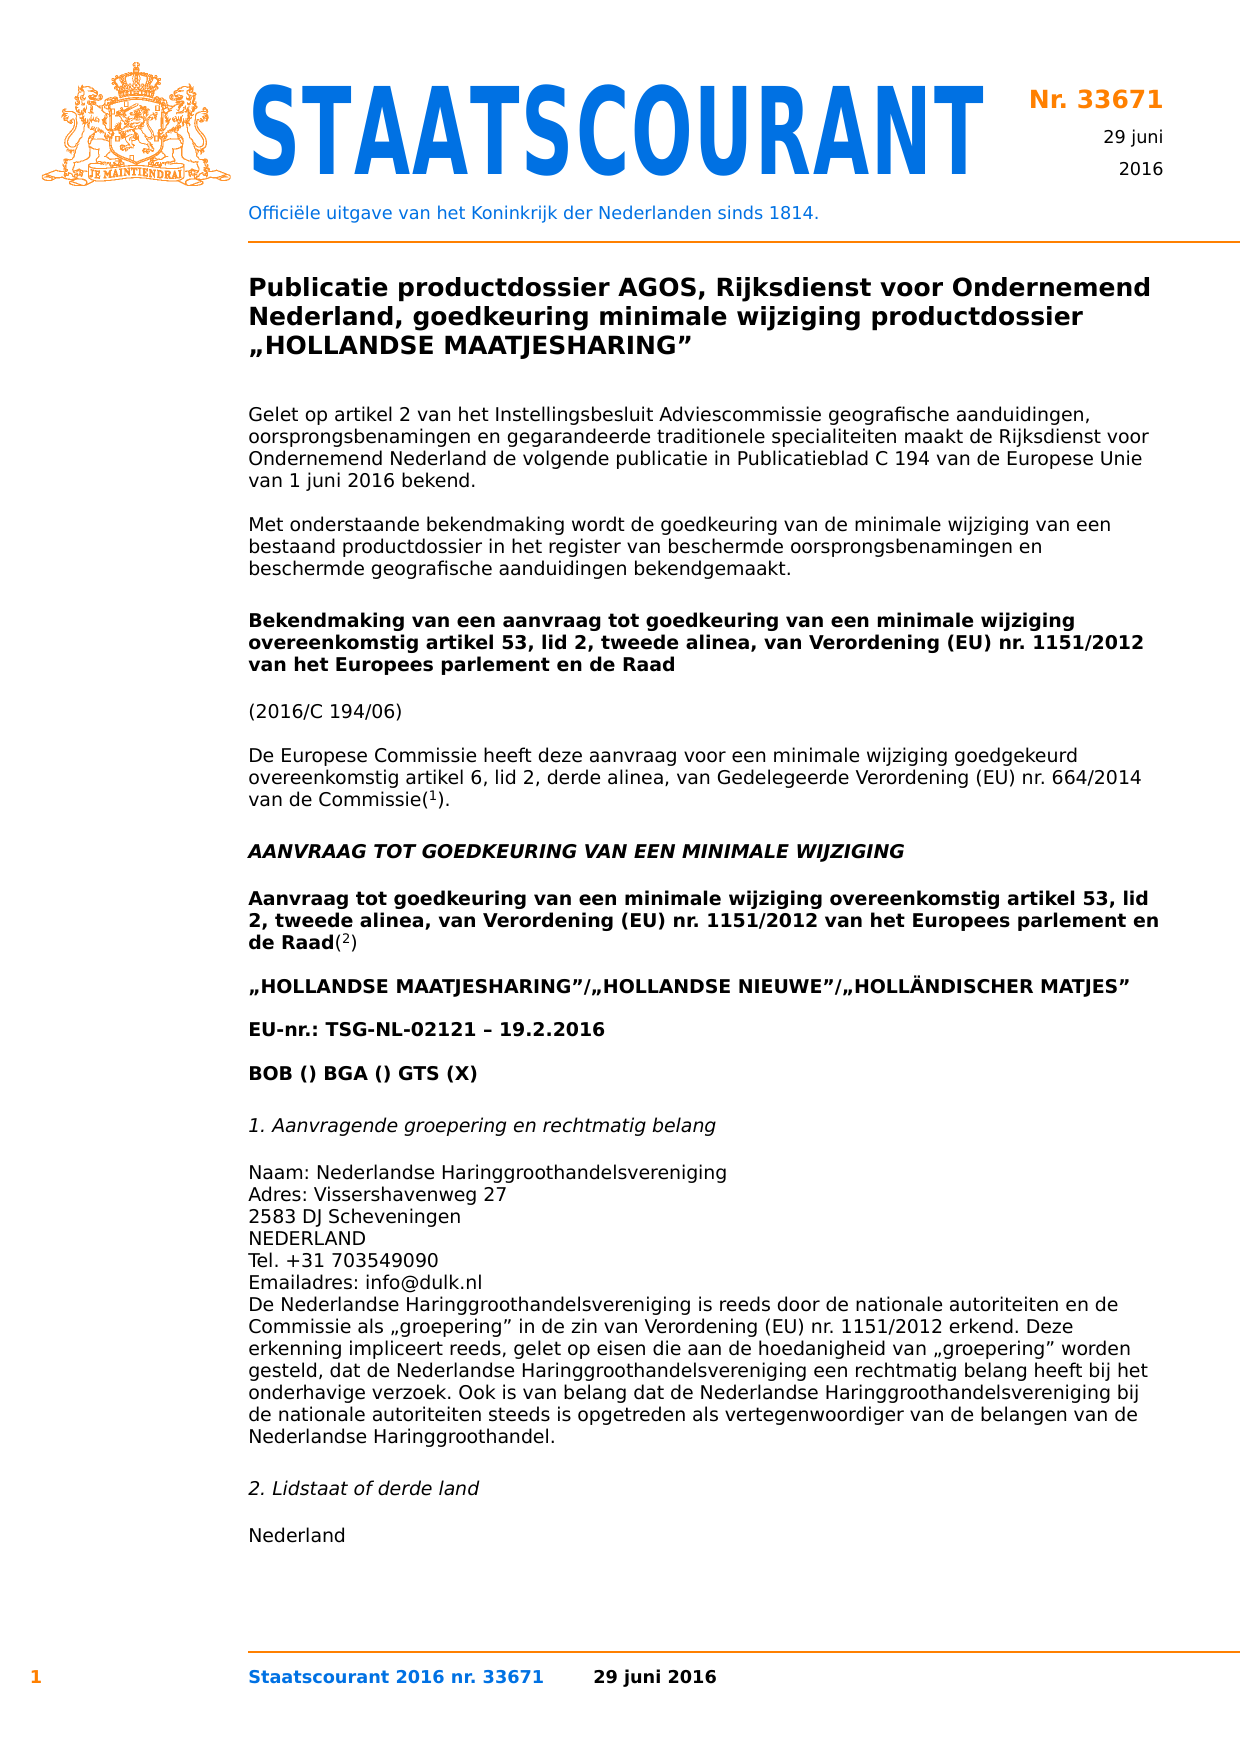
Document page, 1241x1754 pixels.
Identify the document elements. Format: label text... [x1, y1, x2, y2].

table_cell 29 juni [998, 121, 1240, 153]
picture [41, 62, 231, 186]
subtitle 2. Lidstaat of derde land [248, 1478, 1163, 1500]
text Nederland [248, 1525, 1163, 1547]
text De Europese Commissie heeft deze aanvraag voor een minimale wijziging goedgekeurd overeenkomstig artikel 6, lid 2, derde alinea, van Gedelegeerde Verordening (EU) nr. 664/2014 van de Commissie(1). [248, 745, 1163, 811]
text Met onderstaande bekendmaking wordt de goedkeuring van de minimale wijziging van een bestaand productdossier in het register van beschermde oorsprongsbenamingen en beschermde geografische aanduidingen bekendgemaakt. [248, 514, 1163, 580]
text Emailadres: info@dulk.nl [248, 1272, 1163, 1294]
text Naam: Nederlandse Haringgroothandelsvereniging [248, 1162, 1163, 1184]
table_cell 2016 [998, 153, 1240, 203]
subtitle Publicatie productdossier AGOS, Rijksdienst voor Ondernemend Nederland, goedkeuring minimale wijziging productdossier „HOLLANDSE MAATJESHARING” [248, 273, 1163, 361]
table_header STAATSCOURANT [248, 62, 998, 203]
table_header Nr. 33671 [998, 62, 1240, 121]
text Tel. +31 703549090 [248, 1250, 1163, 1272]
text „HOLLANDSE MAATJESHARING”/„HOLLANDSE NIEUWE”/„HOLLÄNDISCHER MATJES” [248, 976, 1163, 997]
text Adres: Vissershavenweg 27 [248, 1184, 1163, 1206]
text (2016/C 194/06) [248, 701, 1163, 723]
subtitle 1. Aanvragende groepering en rechtmatig belang [248, 1115, 1163, 1137]
text De Nederlandse Haringgroothandelsvereniging is reeds door de nationale autoriteiten en de Commissie als „groepering” in de zin van Verordening (EU) nr. 1151/2012 erkend. Deze erkenning impliceert reeds, gelet op eisen die aan de hoedanigheid van „groepering” worden gesteld, dat de Nederlandse Haringgroothandelsvereniging een rechtmatig belang heeft bij het onderhavige verzoek. Ook is van belang dat de Nederlandse Haringgroothandelsvereniging bij de nationale autoriteiten steeds is opgetreden als vertegenwoordiger van de belangen van de Nederlandse Haringgroothandel. [248, 1294, 1163, 1448]
subtitle Bekendmaking van een aanvraag tot goedkeuring van een minimale wijziging overeenkomstig artikel 53, lid 2, tweede alinea, van Verordening (EU) nr. 1151/2012 van het Europees parlement en de Raad [248, 610, 1163, 676]
text EU-nr.: TSG-NL-02121 – 19.2.2016 [248, 1019, 1163, 1041]
text Gelet op artikel 2 van het Instellingsbesluit Adviescommissie geografische aanduidingen, oorsprongsbenamingen en gegarandeerde traditionele specialiteiten maakt de Rijksdienst voor Ondernemend Nederland de volgende publicatie in Publicatieblad C 194 van de Europese Unie van 1 juni 2016 bekend. [248, 404, 1163, 492]
table_cell Officiële uitgave van het Koninkrijk der Nederlanden sinds 1814. [248, 203, 1240, 241]
subtitle AANVRAAG TOT GOEDKEURING VAN EEN MINIMALE WIJZIGING [248, 841, 1163, 863]
text 2583 DJ Scheveningen [248, 1206, 1163, 1228]
text BOB () BGA () GTS (X) [248, 1063, 1163, 1085]
text Aanvraag tot goedkeuring van een minimale wijziging overeenkomstig artikel 53, lid 2, tweede alinea, van Verordening (EU) nr. 1151/2012 van het Europees parlement en de Raad(2) [248, 888, 1163, 954]
table_header [25, 62, 248, 241]
text NEDERLAND [248, 1228, 1163, 1250]
